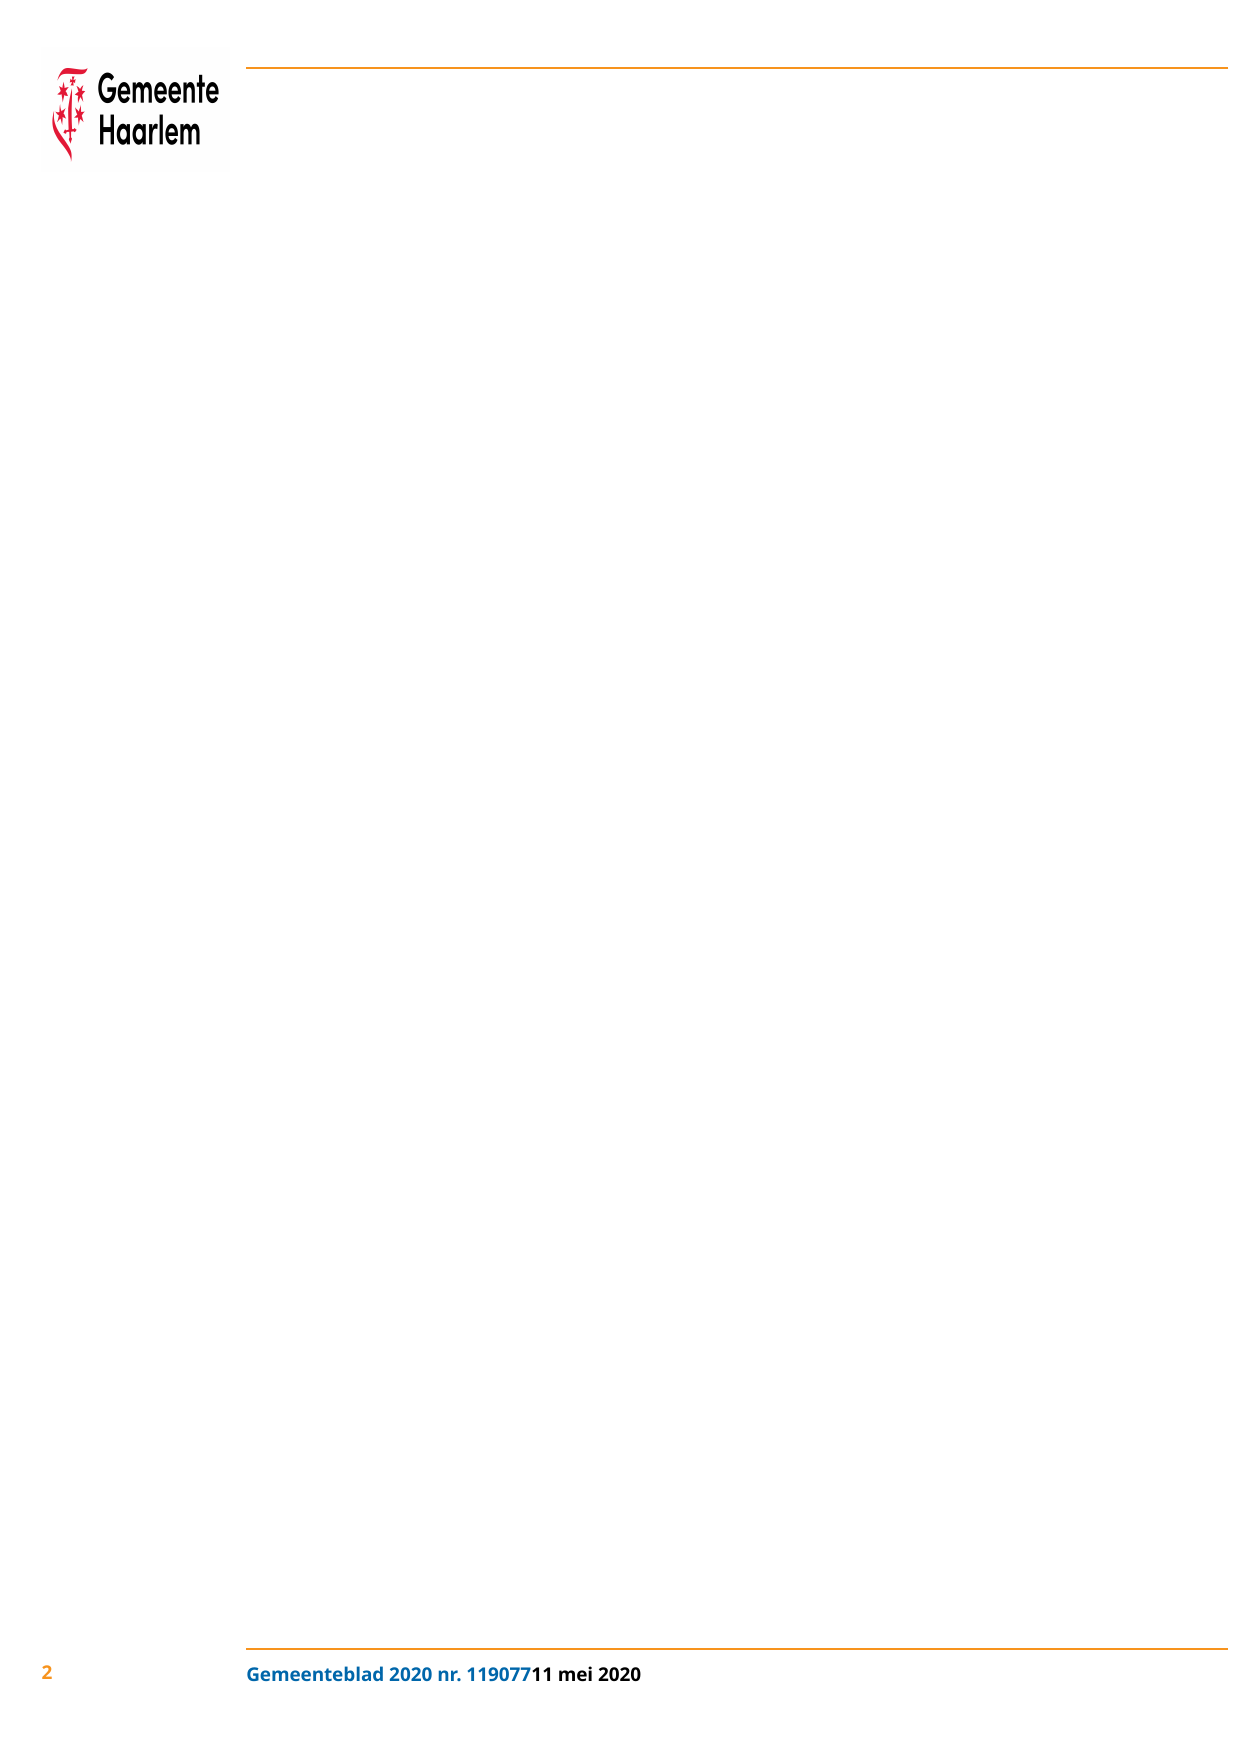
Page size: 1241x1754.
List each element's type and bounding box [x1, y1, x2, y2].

picture [41, 47, 231, 172]
